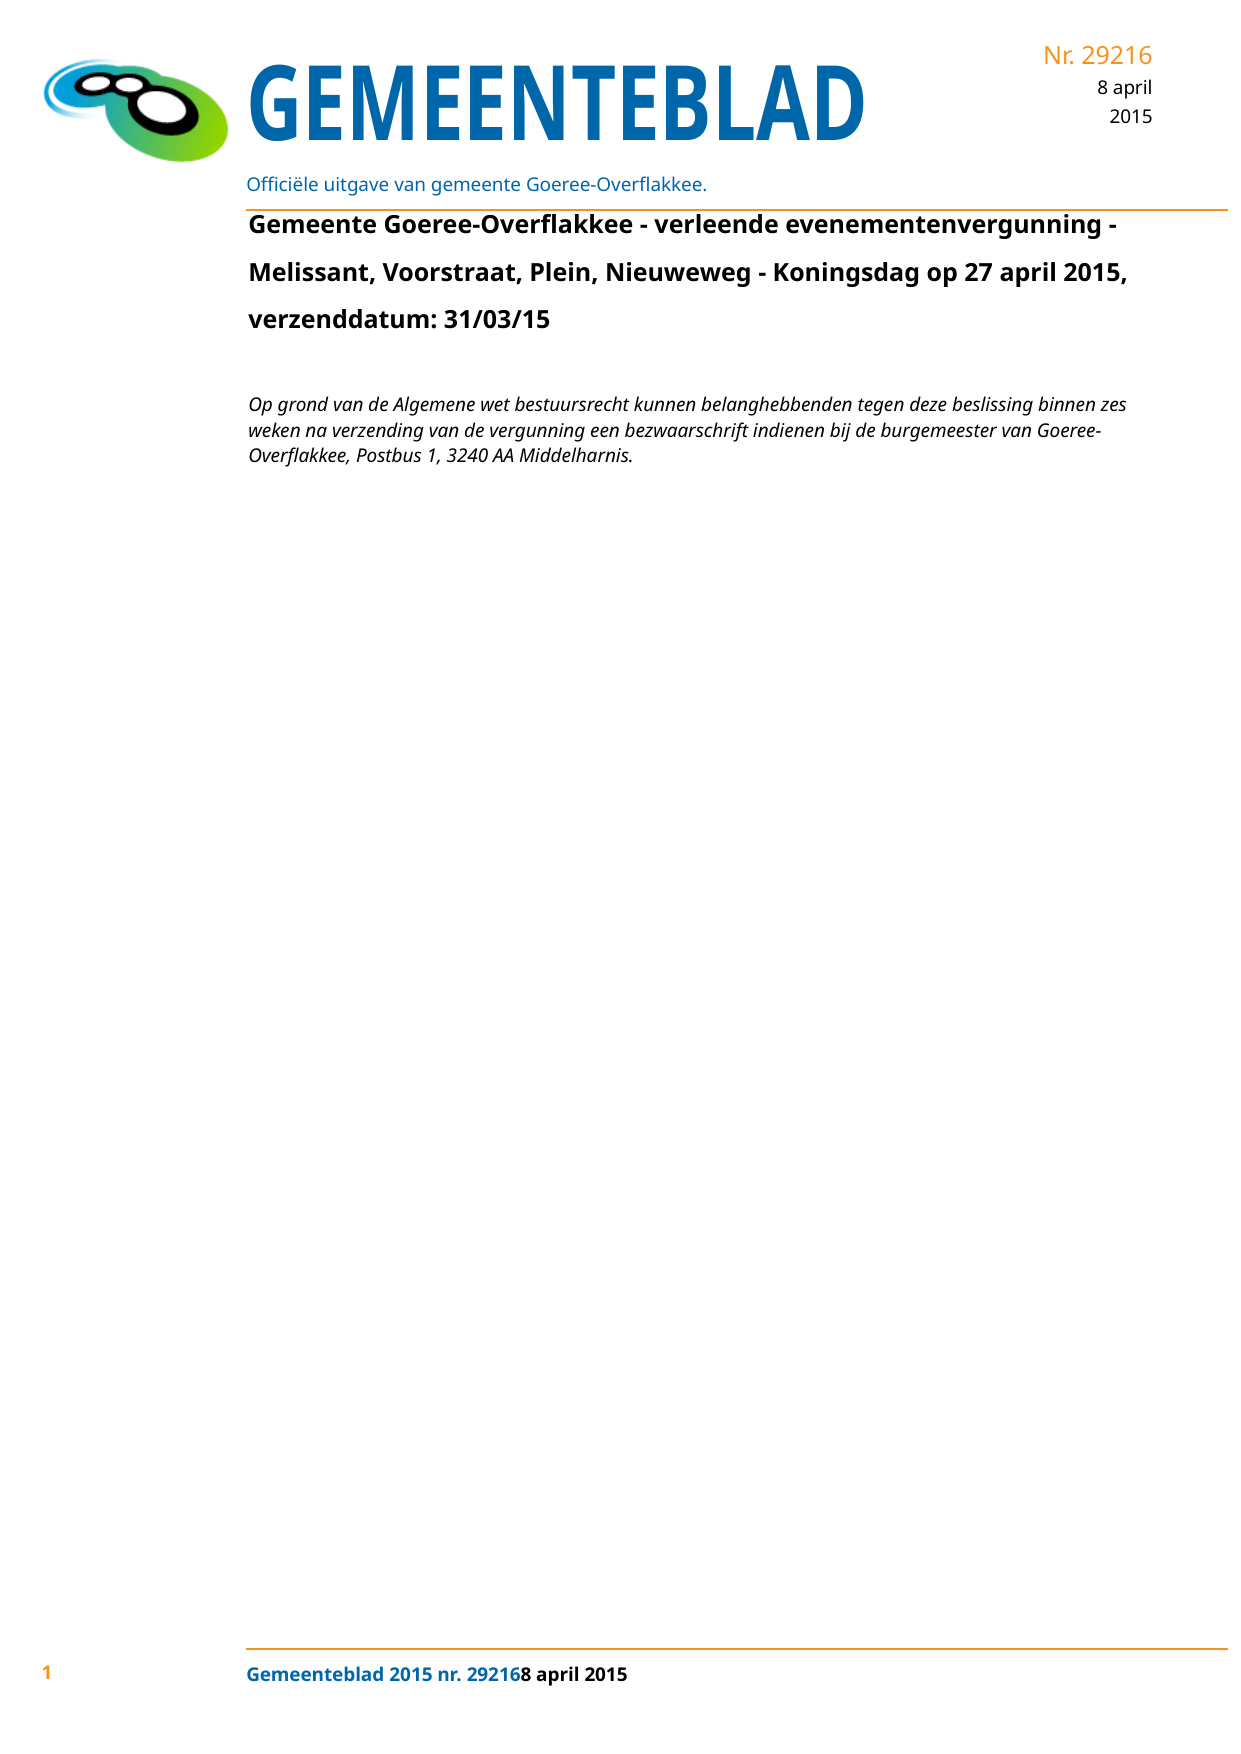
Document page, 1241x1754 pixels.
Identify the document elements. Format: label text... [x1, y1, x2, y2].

text Gemeente Goeree-Overflakkee - verleende evenementenvergunning - Melissant, Voorstraat, Plein, Nieuweweg - Koningsdag op 27 april 2015, verzenddatum: 31/03/15 [248, 211, 1152, 336]
text Op grond van de Algemene wet bestuursrecht kunnen belanghebbenden tegen deze beslissing binnen zes weken na verzending van de vergunning een bezwaarschrift indienen bij de burgemeester van Goeree-Overflakkee, Postbus 1, 3240 AA Middelharnis. [248, 391, 1152, 468]
picture [41, 47, 231, 172]
